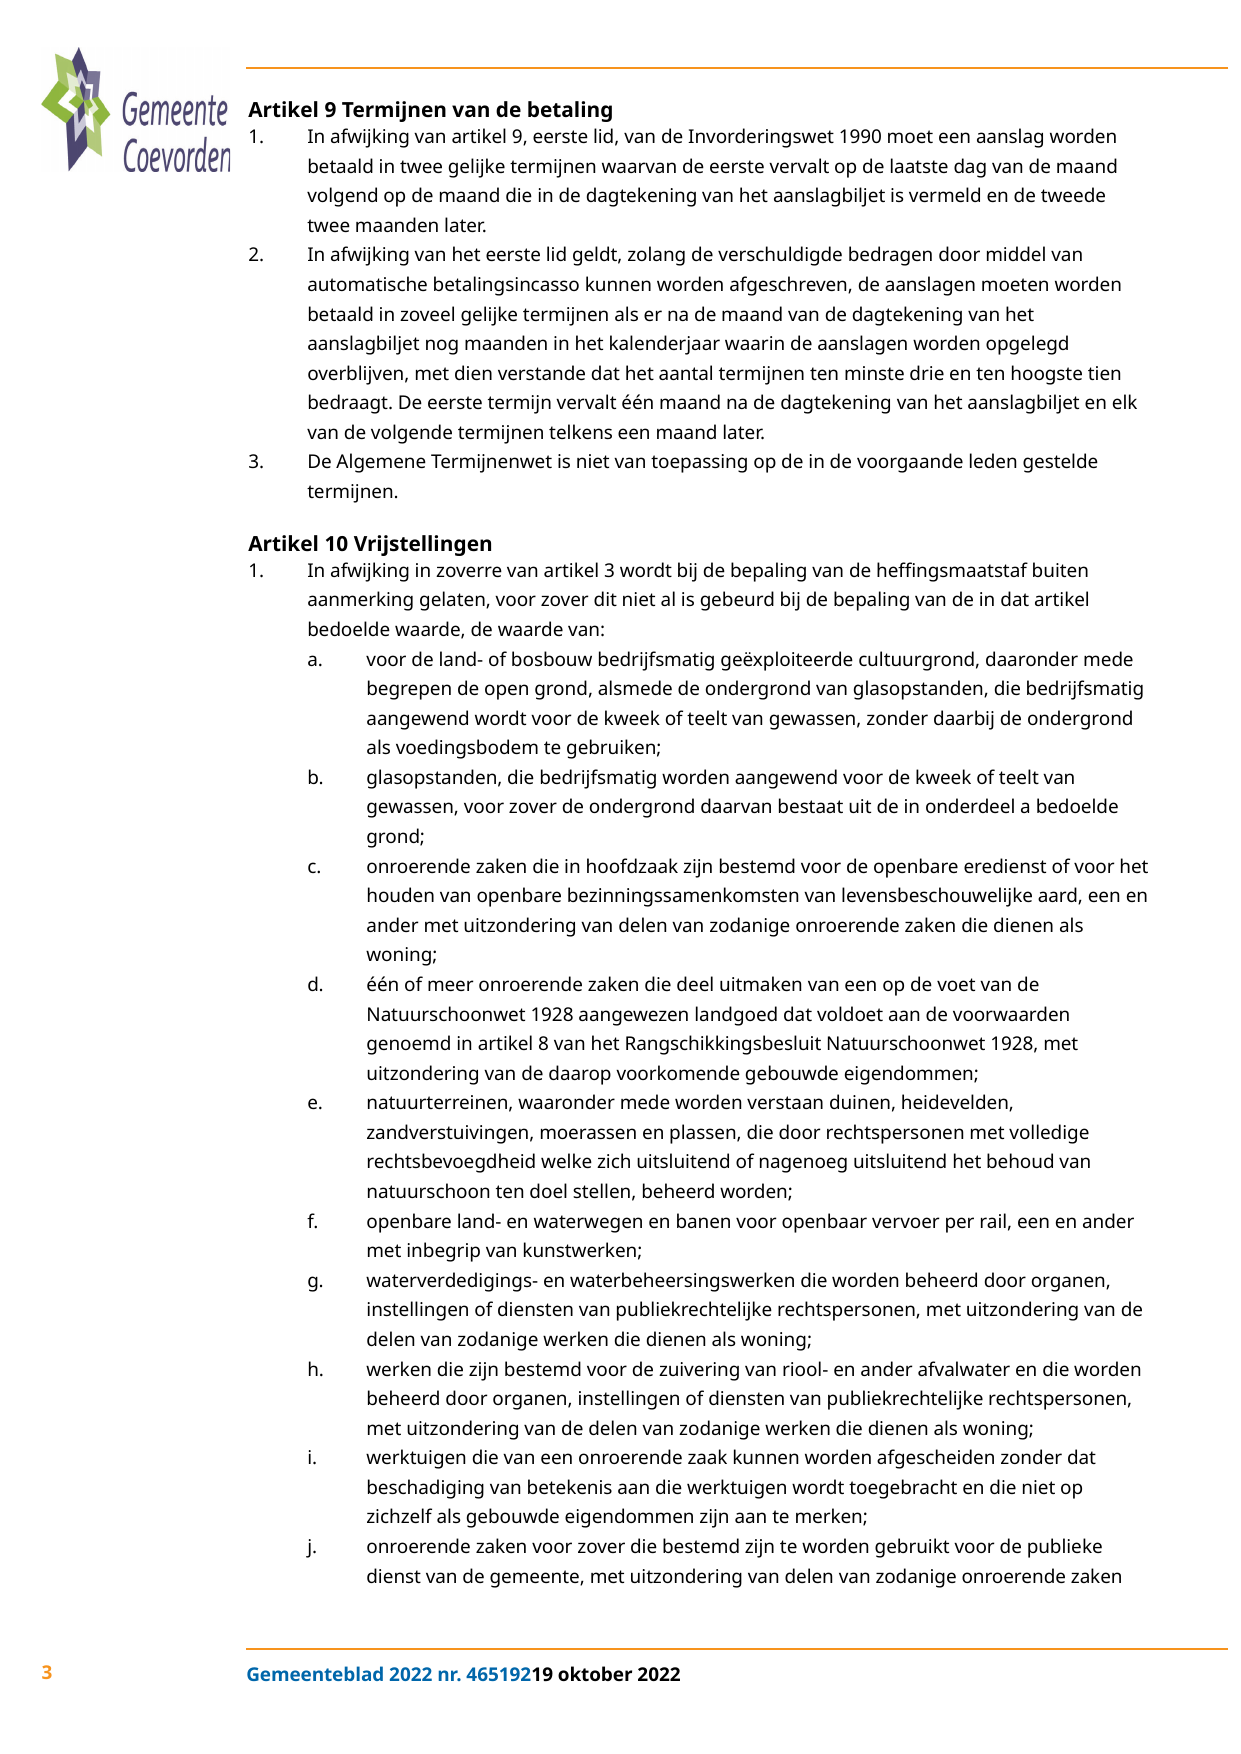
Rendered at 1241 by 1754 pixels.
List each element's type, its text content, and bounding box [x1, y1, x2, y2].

list werktuigen die van een onroerende zaak kunnen worden afgescheiden zonder dat beschadiging van betekenis aan die werktuigen wordt toegebracht en die niet op zichzelf als gebouwde eigendommen zijn aan te merken; [307, 1444, 1152, 1529]
list één of meer onroerende zaken die deel uitmaken van een op de voet van de Natuurschoonwet 1928 aangewezen landgoed dat voldoet aan de voorwaarden genoemd in artikel 8 van het Rangschikkingsbesluit Natuurschoonwet 1928, met uitzondering van de daarop voorkomende gebouwde eigendommen; [307, 971, 1152, 1086]
list glasopstanden, die bedrijfsmatig worden aangewend voor de kweek of teelt van gewassen, voor zover de ondergrond daarvan bestaat uit de in onderdeel a bedoelde grond; [307, 764, 1152, 849]
list De Algemene Termijnenwet is niet van toepassing op de in de voorgaande leden gestelde termijnen. [248, 449, 1152, 504]
list onroerende zaken voor zover die bestemd zijn te worden gebruikt voor de publieke dienst van de gemeente, met uitzondering van delen van zodanige onroerende zaken [307, 1533, 1152, 1589]
list waterverdedigings- en waterbeheersingswerken die worden beheerd door organen, instellingen of diensten van publiekrechtelijke rechtspersonen, met uitzondering van de delen van zodanige werken die dienen als woning; [307, 1267, 1152, 1352]
list In afwijking in zoverre van artikel 3 wordt bij de bepaling van de heffingsmaatstaf buiten aanmerking gelaten, voor zover dit niet al is gebeurd bij de bepaling van de in dat artikel bedoelde waarde, de waarde van: [248, 557, 1152, 642]
picture [41, 47, 231, 172]
list In afwijking van artikel 9, eerste lid, van de Invorderingswet 1990 moet een aanslag worden betaald in twee gelijke termijnen waarvan de eerste vervalt op de laatste dag van de maand volgend op de maand die in de dagtekening van het aanslagbiljet is vermeld en de tweede twee maanden later. [248, 123, 1152, 238]
list voor de land- of bosbouw bedrijfsmatig geëxploiteerde cultuurgrond, daaronder mede begrepen de open grond, alsmede de ondergrond van glasopstanden, die bedrijfsmatig aangewend wordt voor de kweek of teelt van gewassen, zonder daarbij de ondergrond als voedingsbodem te gebruiken; [307, 646, 1152, 760]
list werken die zijn bestemd voor de zuivering van riool- en ander afvalwater en die worden beheerd door organen, instellingen of diensten van publiekrechtelijke rechtspersonen, met uitzondering van de delen van zodanige werken die dienen als woning; [307, 1356, 1152, 1441]
text Artikel 10 Vrijstellingen [248, 529, 1152, 557]
list In afwijking van het eerste lid geldt, zolang de verschuldigde bedragen door middel van automatische betalingsincasso kunnen worden afgeschreven, de aanslagen moeten worden betaald in zoveel gelijke termijnen als er na de maand van de dagtekening van het aanslagbiljet nog maanden in het kalenderjaar waarin de aanslagen worden opgelegd overblijven, met dien verstande dat het aantal termijnen ten minste drie en ten hoogste tien bedraagt. De eerste termijn vervalt één maand na de dagtekening van het aanslagbiljet en elk van de volgende termijnen telkens een maand later. [248, 242, 1152, 445]
list openbare land- en waterwegen en banen voor openbaar vervoer per rail, een en ander met inbegrip van kunstwerken; [307, 1208, 1152, 1263]
list natuurterreinen, waaronder mede worden verstaan duinen, heidevelden, zandverstuivingen, moerassen en plassen, die door rechtspersonen met volledige rechtsbevoegdheid welke zich uitsluitend of nagenoeg uitsluitend het behoud van natuurschoon ten doel stellen, beheerd worden; [307, 1089, 1152, 1204]
list onroerende zaken die in hoofdzaak zijn bestemd voor de openbare eredienst of voor het houden van openbare bezinningssamenkomsten van levensbeschouwelijke aard, een en ander met uitzondering van delen van zodanige onroerende zaken die dienen als woning; [307, 853, 1152, 967]
text Artikel 9 Termijnen van de betaling [248, 95, 1152, 123]
